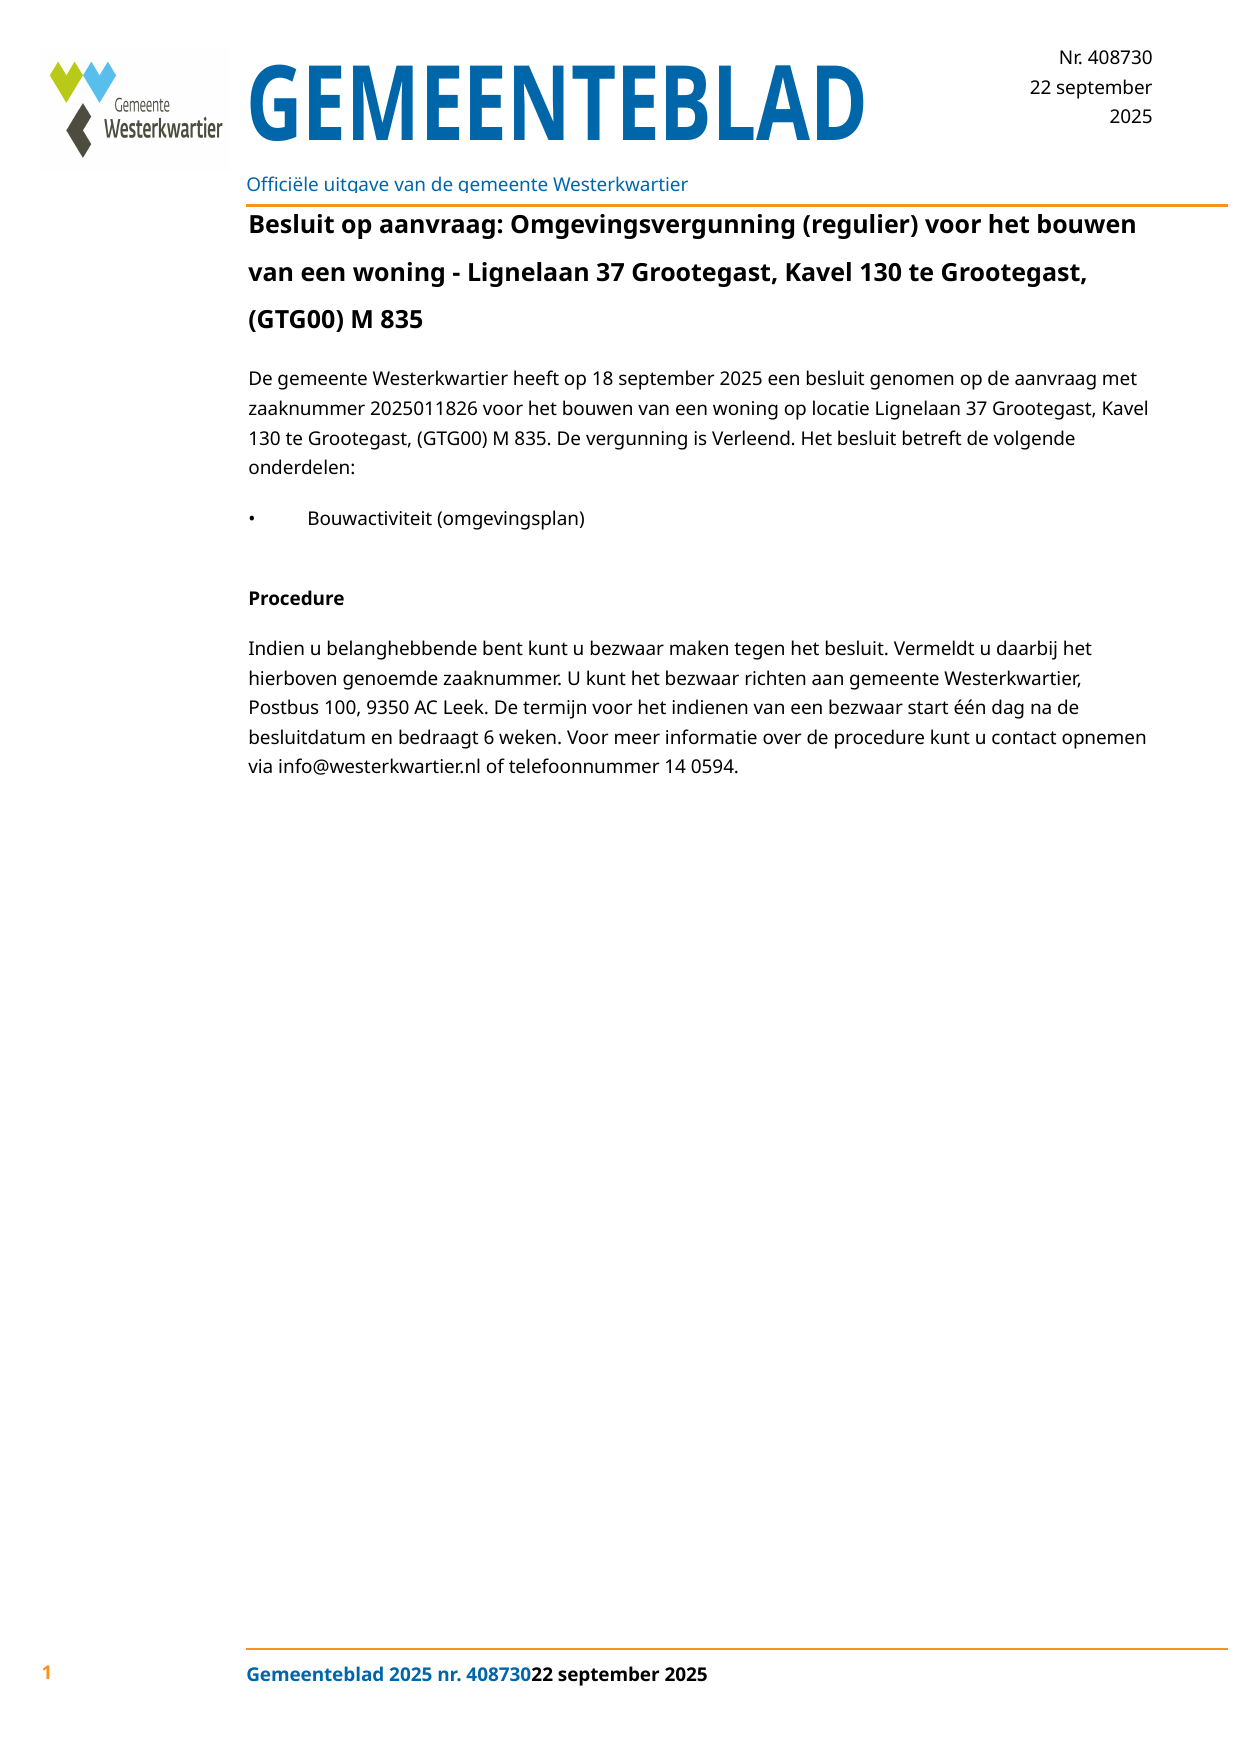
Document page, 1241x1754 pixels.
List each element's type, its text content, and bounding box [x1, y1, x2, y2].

list Bouwactiviteit (omgevingsplan) [248, 505, 1152, 530]
text Besluit op aanvraag: Omgevingsvergunning (regulier) voor het bouwen van een woning - Lignelaan 37 Grootegast, Kavel 130 te Grootegast, (GTG00) M 835 [248, 207, 1152, 336]
text De gemeente Westerkwartier heeft op 18 september 2025 een besluit genomen op de aanvraag met zaaknummer 2025011826 voor het bouwen van een woning op locatie Lignelaan 37 Grootegast, Kavel 130 te Grootegast, (GTG00) M 835. De vergunning is Verleend. Het besluit betreft de volgende onderdelen: [248, 366, 1152, 480]
text Indien u belanghebbende bent kunt u bezwaar maken tegen het besluit. Vermeldt u daarbij het hierboven genoemde zaaknummer. U kunt het bezwaar richten aan gemeente Westerkwartier, Postbus 100, 9350 AC Leek. De termijn voor het indienen van een bezwaar start één dag na de besluitdatum en bedraagt 6 weken. Voor meer informatie over de procedure kunt u contact opnemen via info@westerkwartier.nl of telefoonnummer 14 0594. [248, 635, 1152, 779]
picture [41, 47, 231, 172]
text Procedure [248, 585, 1152, 610]
